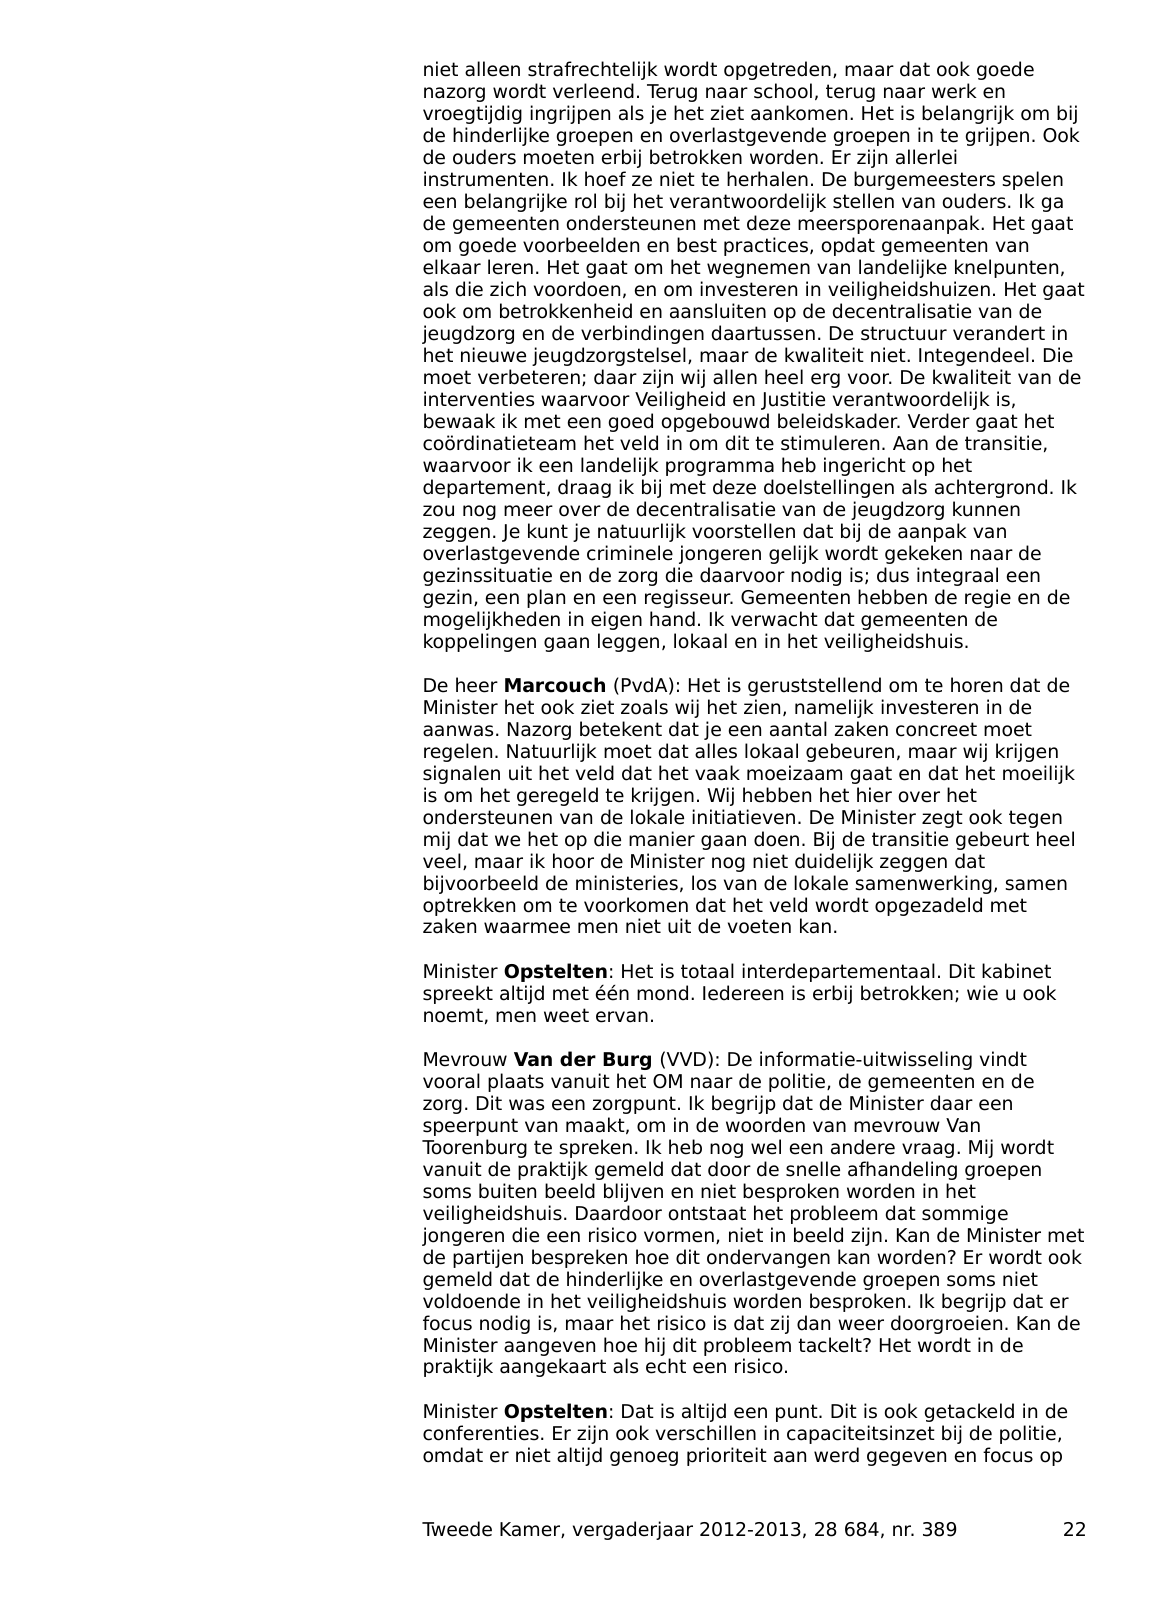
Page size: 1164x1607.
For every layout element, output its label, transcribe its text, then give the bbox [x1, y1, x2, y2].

text Minister Opstelten: Het is totaal interdepartementaal. Dit kabinet spreekt altijd met één mond. Iedereen is erbij betrokken; wie u ook noemt, men weet ervan. [422, 961, 1087, 1027]
text Mevrouw Van der Burg (VVD): De informatie-uitwisseling vindt vooral plaats vanuit het OM naar de politie, de gemeenten en de zorg. Dit was een zorgpunt. Ik begrijp dat de Minister daar een speerpunt van maakt, om in de woorden van mevrouw Van Toorenburg te spreken. Ik heb nog wel een andere vraag. Mij wordt vanuit de praktijk gemeld dat door de snelle afhandeling groepen soms buiten beeld blijven en niet besproken worden in het veiligheidshuis. Daardoor ontstaat het probleem dat sommige jongeren die een risico vormen, niet in beeld zijn. Kan de Minister met de partijen bespreken hoe dit ondervangen kan worden? Er wordt ook gemeld dat de hinderlijke en overlastgevende groepen soms niet voldoende in het veiligheidshuis worden besproken. Ik begrijp dat er focus nodig is, maar het risico is dat zij dan weer doorgroeien. Kan de Minister aangeven hoe hij dit probleem tackelt? Het wordt in de praktijk aangekaart als echt een risico. [422, 1049, 1087, 1378]
text De heer Marcouch (PvdA): Het is geruststellend om te horen dat de Minister het ook ziet zoals wij het zien, namelijk investeren in de aanwas. Nazorg betekent dat je een aantal zaken concreet moet regelen. Natuurlijk moet dat alles lokaal gebeuren, maar wij krijgen signalen uit het veld dat het vaak moeizaam gaat en dat het moeilijk is om het geregeld te krijgen. Wij hebben het hier over het ondersteunen van de lokale initiatieven. De Minister zegt ook tegen mij dat we het op die manier gaan doen. Bij de transitie gebeurt heel veel, maar ik hoor de Minister nog niet duidelijk zeggen dat bijvoorbeeld de ministeries, los van de lokale samenwerking, samen optrekken om te voorkomen dat het veld wordt opgezadeld met zaken waarmee men niet uit de voeten kan. [422, 675, 1087, 938]
text niet alleen strafrechtelijk wordt opgetreden, maar dat ook goede nazorg wordt verleend. Terug naar school, terug naar werk en vroegtijdig ingrijpen als je het ziet aankomen. Het is belangrijk om bij de hinderlijke groepen en overlastgevende groepen in te grijpen. Ook de ouders moeten erbij betrokken worden. Er zijn allerlei instrumenten. Ik hoef ze niet te herhalen. De burgemeesters spelen een belangrijke rol bij het verantwoordelijk stellen van ouders. Ik ga de gemeenten ondersteunen met deze meersporenaanpak. Het gaat om goede voorbeelden en best practices, opdat gemeenten van elkaar leren. Het gaat om het wegnemen van landelijke knelpunten, als die zich voordoen, en om investeren in veiligheidshuizen. Het gaat ook om betrokkenheid en aansluiten op de decentralisatie van de jeugdzorg en de verbindingen daartussen. De structuur verandert in het nieuwe jeugdzorgstelsel, maar de kwaliteit niet. Integendeel. Die moet verbeteren; daar zijn wij allen heel erg voor. De kwaliteit van de interventies waarvoor Veiligheid en Justitie verantwoordelijk is, bewaak ik met een goed opgebouwd beleidskader. Verder gaat het coördinatieteam het veld in om dit te stimuleren. Aan de transitie, waarvoor ik een landelijk programma heb ingericht op het departement, draag ik bij met deze doelstellingen als achtergrond. Ik zou nog meer over de decentralisatie van de jeugdzorg kunnen zeggen. Je kunt je natuurlijk voorstellen dat bij de aanpak van overlastgevende criminele jongeren gelijk wordt gekeken naar de gezinssituatie en de zorg die daarvoor nodig is; dus integraal een gezin, een plan en een regisseur. Gemeenten hebben de regie en de mogelijkheden in eigen hand. Ik verwacht dat gemeenten de koppelingen gaan leggen, lokaal en in het veiligheidshuis. [422, 59, 1087, 652]
text Minister Opstelten: Dat is altijd een punt. Dit is ook getackeld in de conferenties. Er zijn ook verschillen in capaciteitsinzet bij de politie, omdat er niet altijd genoeg prioriteit aan werd gegeven en focus op [422, 1401, 1087, 1467]
